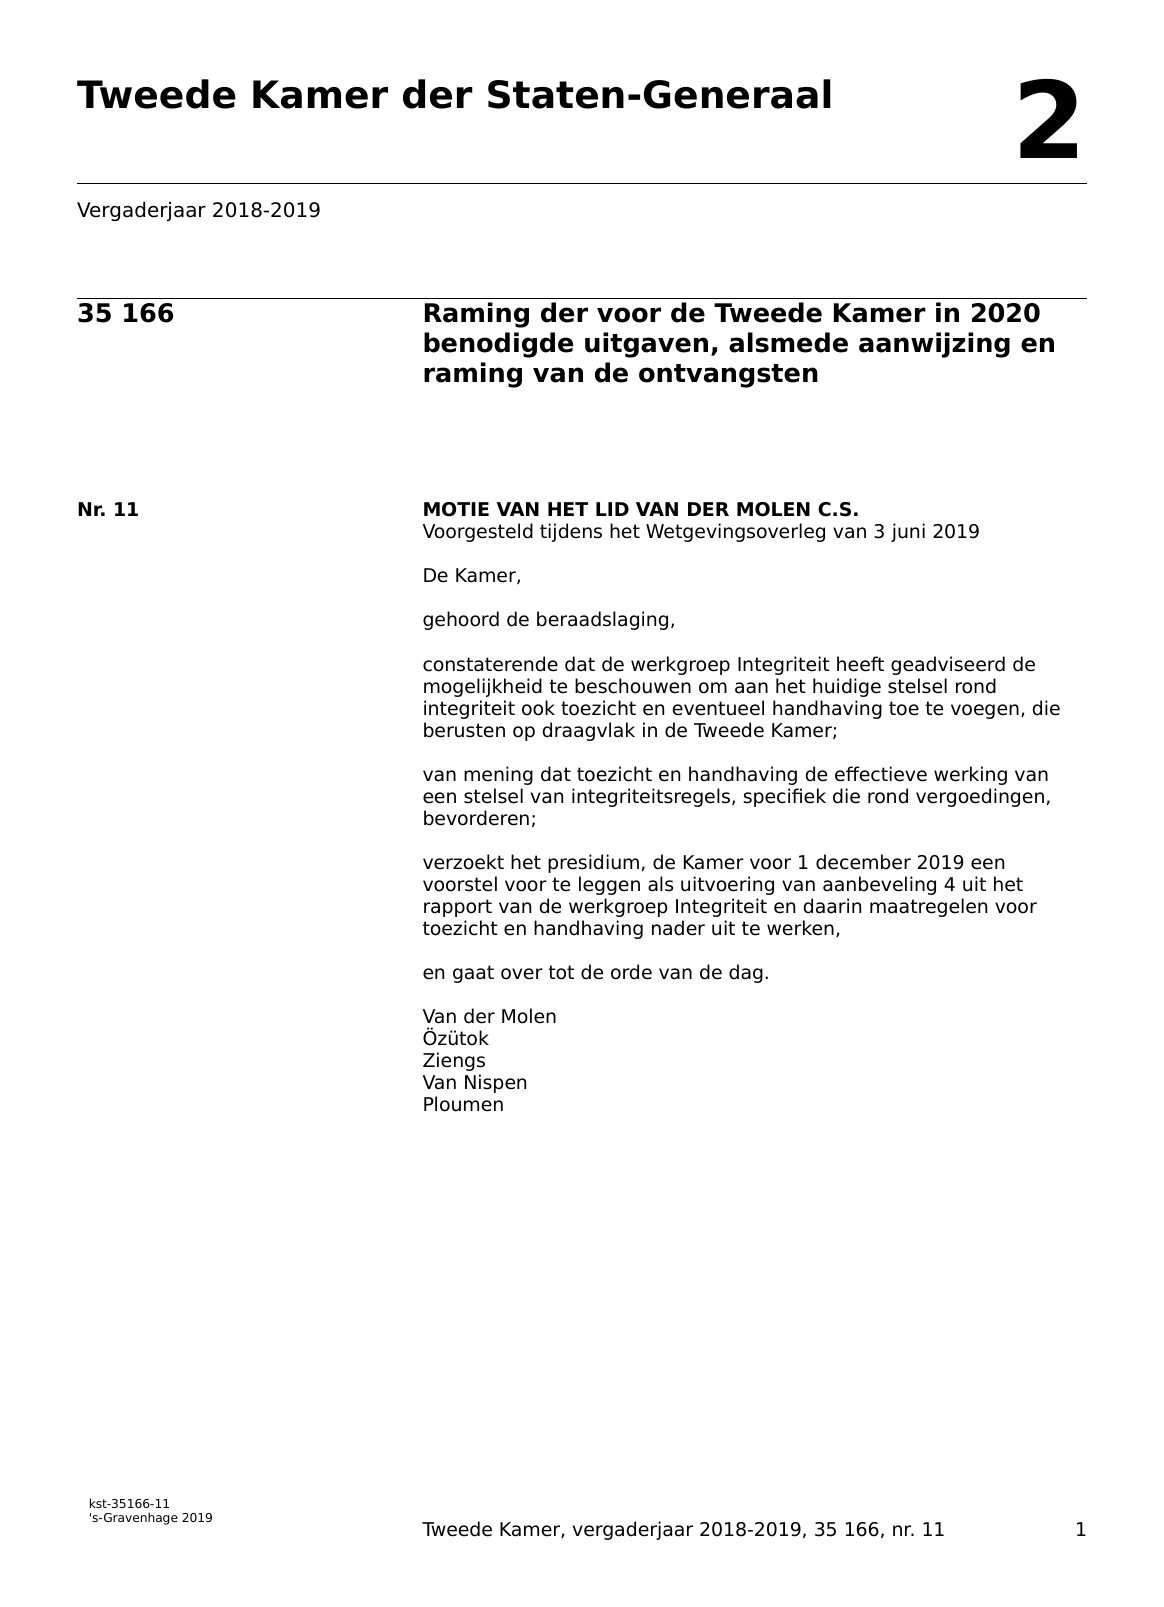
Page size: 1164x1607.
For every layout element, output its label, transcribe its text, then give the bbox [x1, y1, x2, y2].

text Ploumen [422, 1094, 1087, 1116]
text Van Nispen [422, 1072, 1087, 1094]
table_header Tweede Kamer der Staten-Generaal [77, 59, 886, 183]
table_cell Vergaderjaar 2018-2019 [77, 184, 1087, 298]
text kst-35166-11 [88, 1497, 323, 1511]
text gehoord de beraadslaging, [422, 609, 1087, 631]
text Özütok [422, 1028, 1087, 1050]
text van mening dat toezicht en handhaving de effectieve werking van een stelsel van integriteitsregels, specifiek die rond vergoedingen, bevorderen; [422, 764, 1087, 829]
text constaterende dat de werkgroep Integriteit heeft geadviseerd de mogelijkheid te beschouwen om aan het huidige stelsel rond integriteit ook toezicht en eventueel handhaving toe te voegen, die berusten op draagvlak in de Tweede Kamer; [422, 653, 1087, 741]
text Van der Molen [422, 1006, 1087, 1028]
text en gaat over tot de orde van de dag. [422, 962, 1087, 984]
text Voorgesteld tijdens het Wetgevingsoverleg van 3 juni 2019 [422, 521, 1087, 543]
text De Kamer, [422, 565, 1087, 587]
subtitle 35 166 Raming der voor de Tweede Kamer in 2020 benodigde uitgaven, alsmede aanwijzing en raming van de ontvangsten [77, 299, 1087, 388]
text 's-Gravenhage 2019 [88, 1511, 323, 1525]
text verzoekt het presidium, de Kamer voor 1 december 2019 een voorstel voor te leggen als uitvoering van aanbeveling 4 uit het rapport van de werkgroep Integriteit en daarin maatregelen voor toezicht en handhaving nader uit te werken, [422, 852, 1087, 940]
text Ziengs [422, 1050, 1087, 1072]
subtitle Nr. 11 MOTIE VAN HET LID VAN DER MOLEN C.S. [77, 499, 1087, 521]
table_header 2 [886, 59, 1087, 183]
